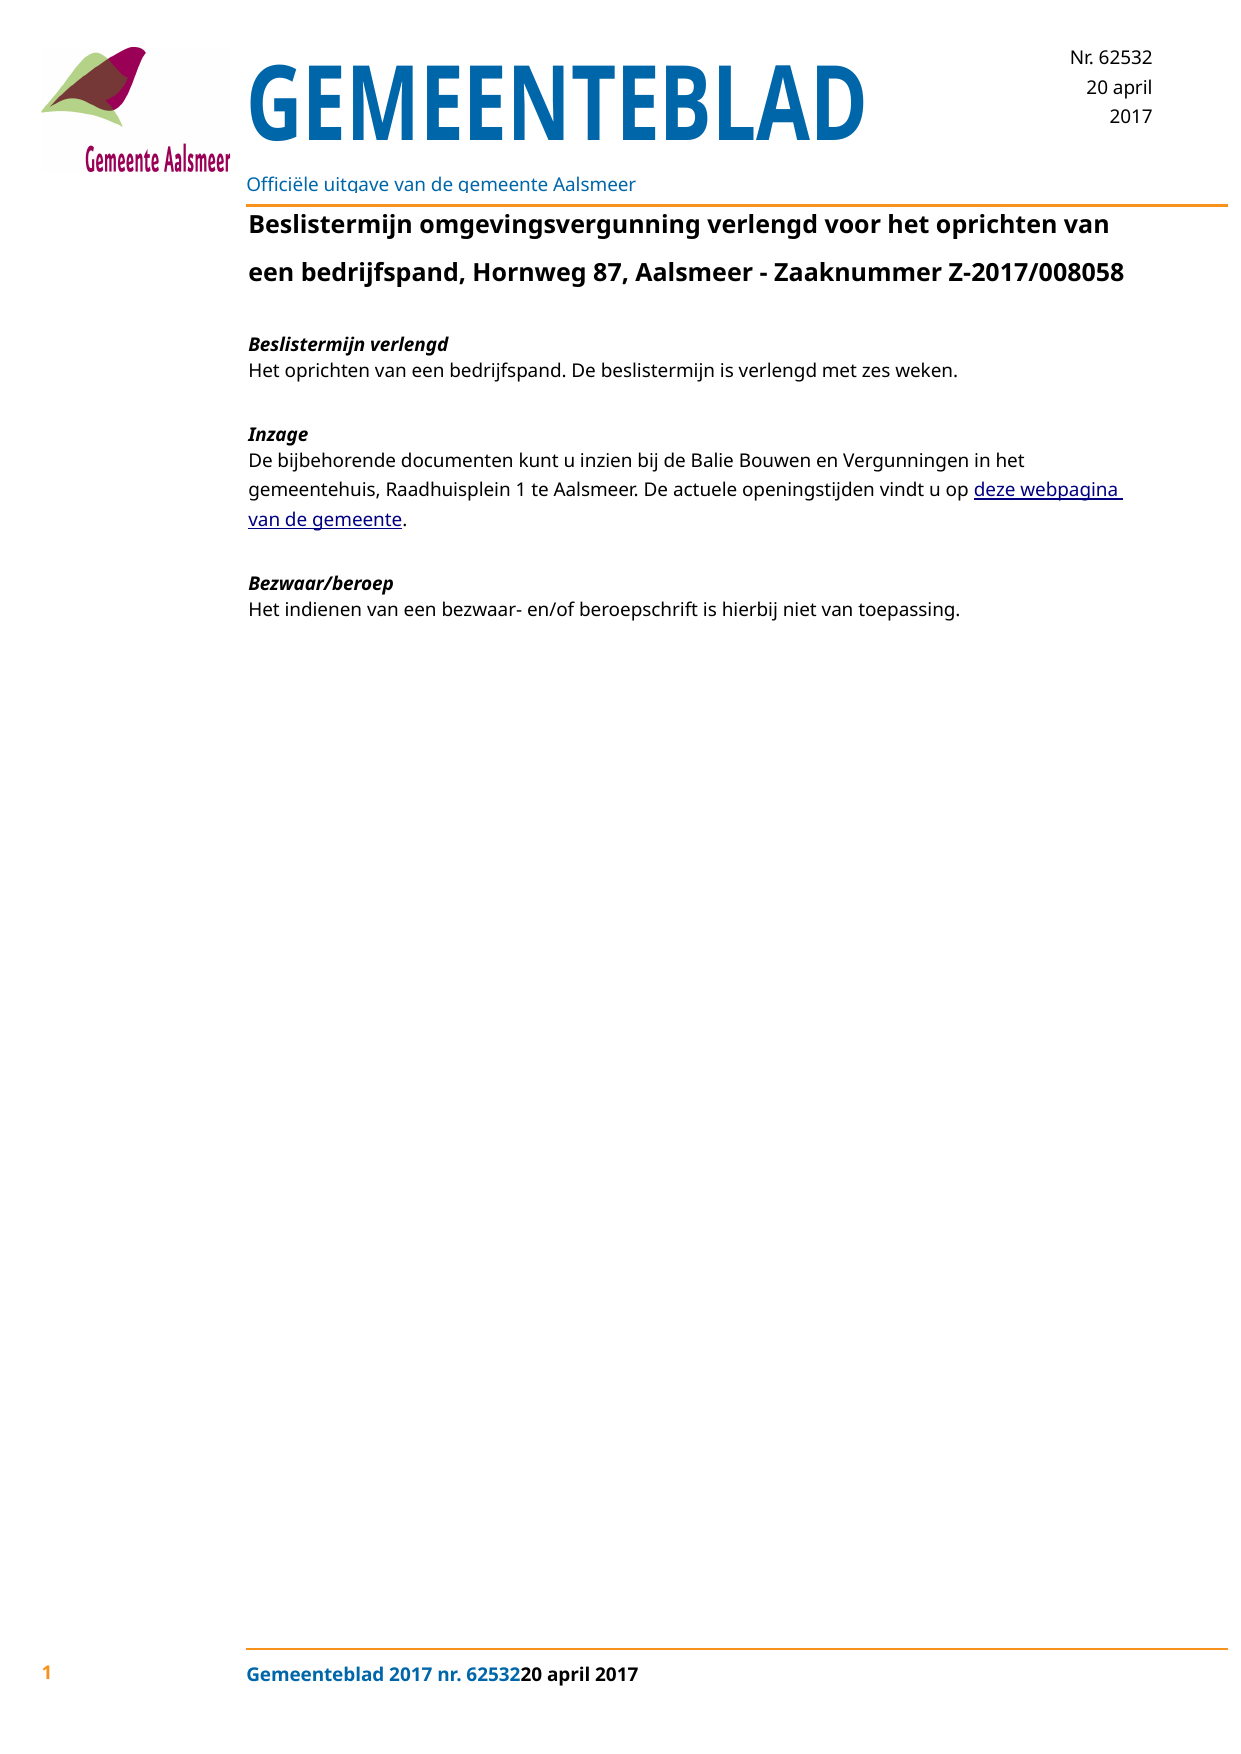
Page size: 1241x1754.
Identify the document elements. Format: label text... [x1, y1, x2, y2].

text Beslistermijn verlengd [248, 331, 1152, 357]
text Bezwaar/beroep [248, 570, 1152, 596]
text Het indienen van een bezwaar- en/of beroepschrift is hierbij niet van toepassing. [248, 596, 1152, 621]
text Het oprichten van een bedrijfspand. De beslistermijn is verlengd met zes weken. [248, 357, 1152, 383]
text De bijbehorende documenten kunt u inzien bij de Balie Bouwen en Vergunningen in het gemeentehuis, Raadhuisplein 1 te Aalsmeer. De actuele openingstijden vindt u op deze webpagina van de gemeente. [248, 447, 1152, 532]
text Beslistermijn omgevingsvergunning verlengd voor het oprichten van een bedrijfspand, Hornweg 87, Aalsmeer - Zaaknummer Z-2017/008058 [248, 207, 1152, 288]
text Inzage [248, 421, 1152, 447]
picture [41, 47, 231, 172]
